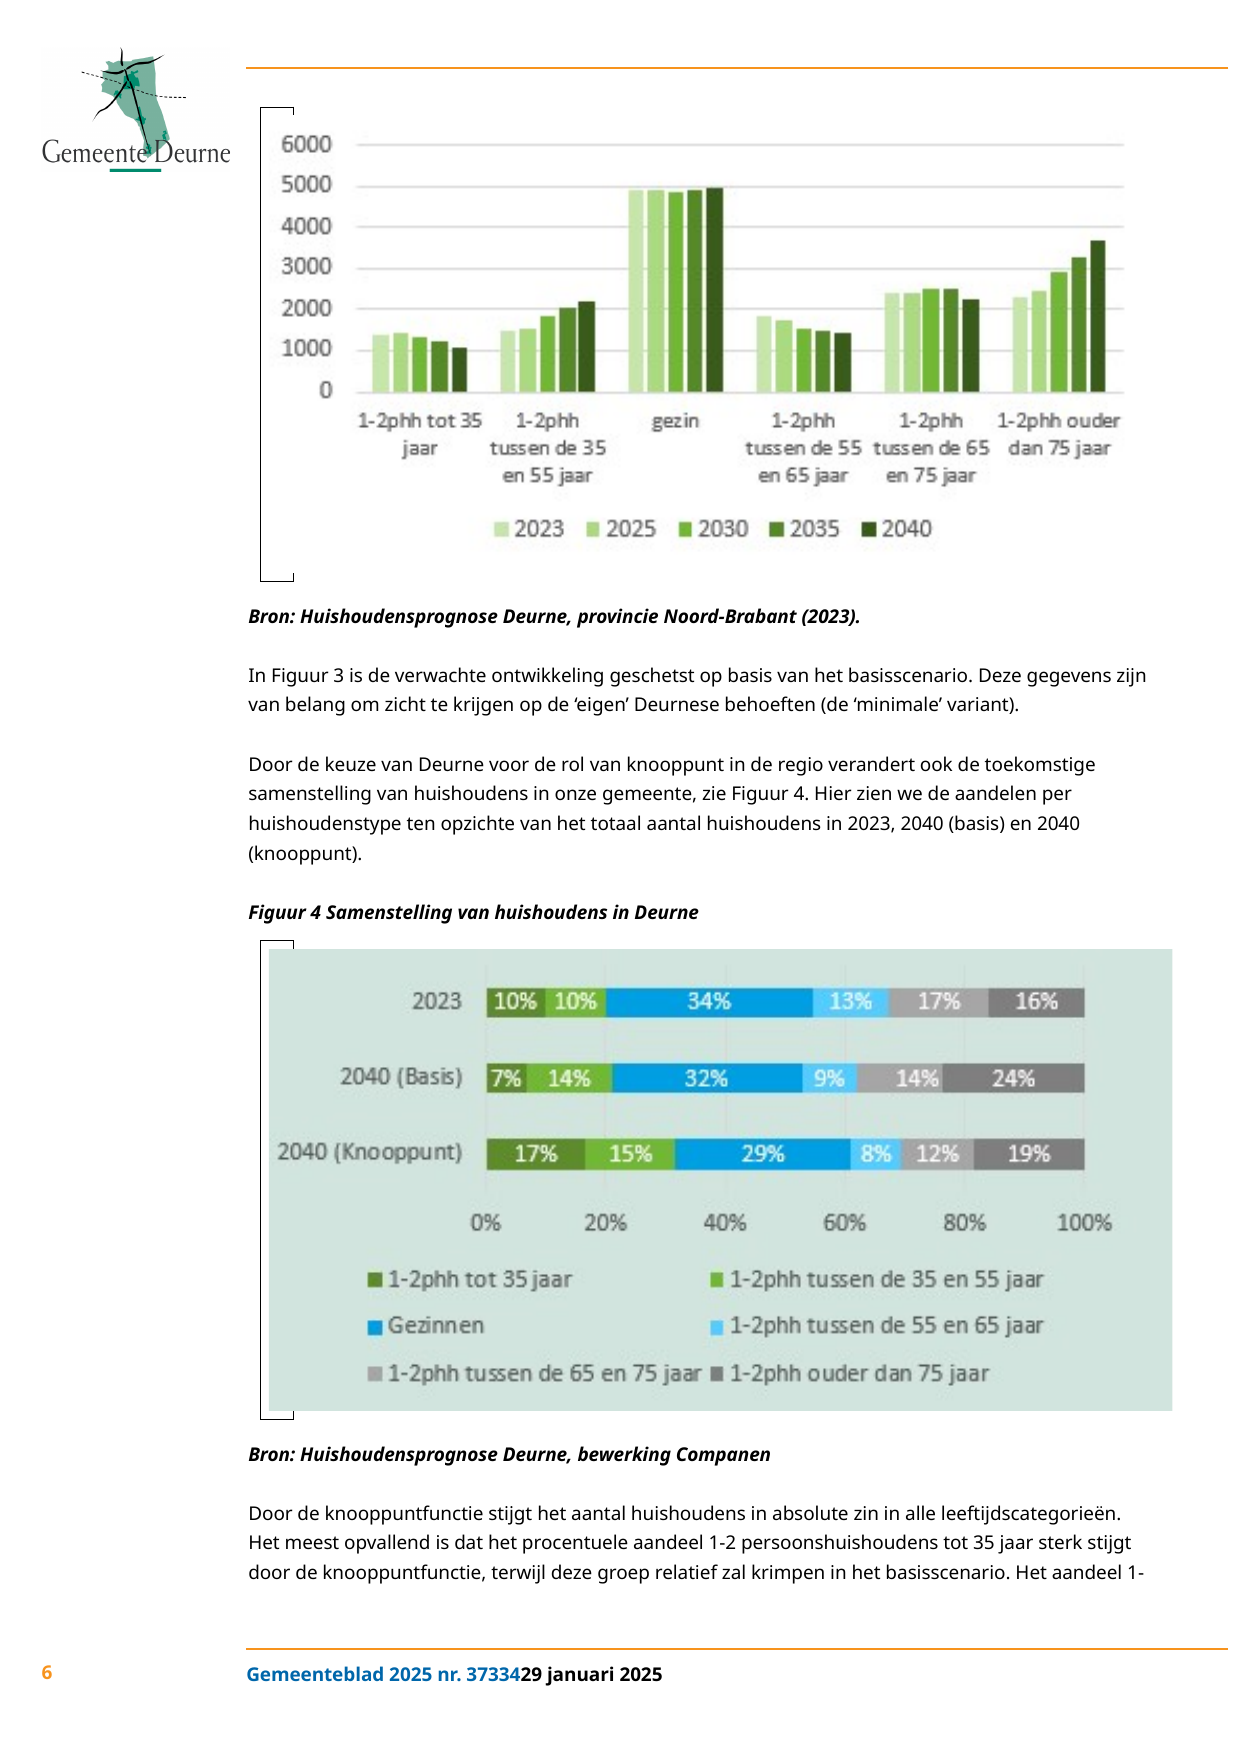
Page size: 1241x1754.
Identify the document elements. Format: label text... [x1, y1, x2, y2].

picture [41, 47, 231, 172]
text Bron: Huishoudensprognose Deurne, provincie Noord-Brabant (2023). [248, 603, 1152, 629]
picture [268, 949, 1173, 1411]
picture [268, 115, 1173, 573]
table_header Door de keuze van Deurne voor de rol van knooppunt in de regio verandert ook de toekomstige samenstelling van huishoudens in onze gemeente, zie Figuur 4. Hier zien we de aandelen per huishoudenstype ten opzichte van het totaal aantal huishoudens in 2023, 2040 (basis) en 2040 (knooppunt). Figuur 4 Samenstelling van huishoudens in Deurne Bron: Huishoudensprognose Deurne, bewerking Companen Door de knooppuntfunctie stijgt het aantal huishoudens in absolute zin in alle leeftijdscategorieën. Het meest opvallend is dat het procentuele aandeel 1-2 persoonshuishoudens tot 35 jaar sterk stijgt door de knooppuntfunctie, terwijl deze groep relatief zal krimpen in het basisscenario. Het aandeel 1- [248, 751, 1152, 1585]
text In Figuur 3 is de verwachte ontwikkeling geschetst op basis van het basisscenario. Deze gegevens zijn van belang om zicht te krijgen op de ‘eigen’ Deurnese behoeften (de ‘minimale’ variant). [248, 662, 1152, 717]
